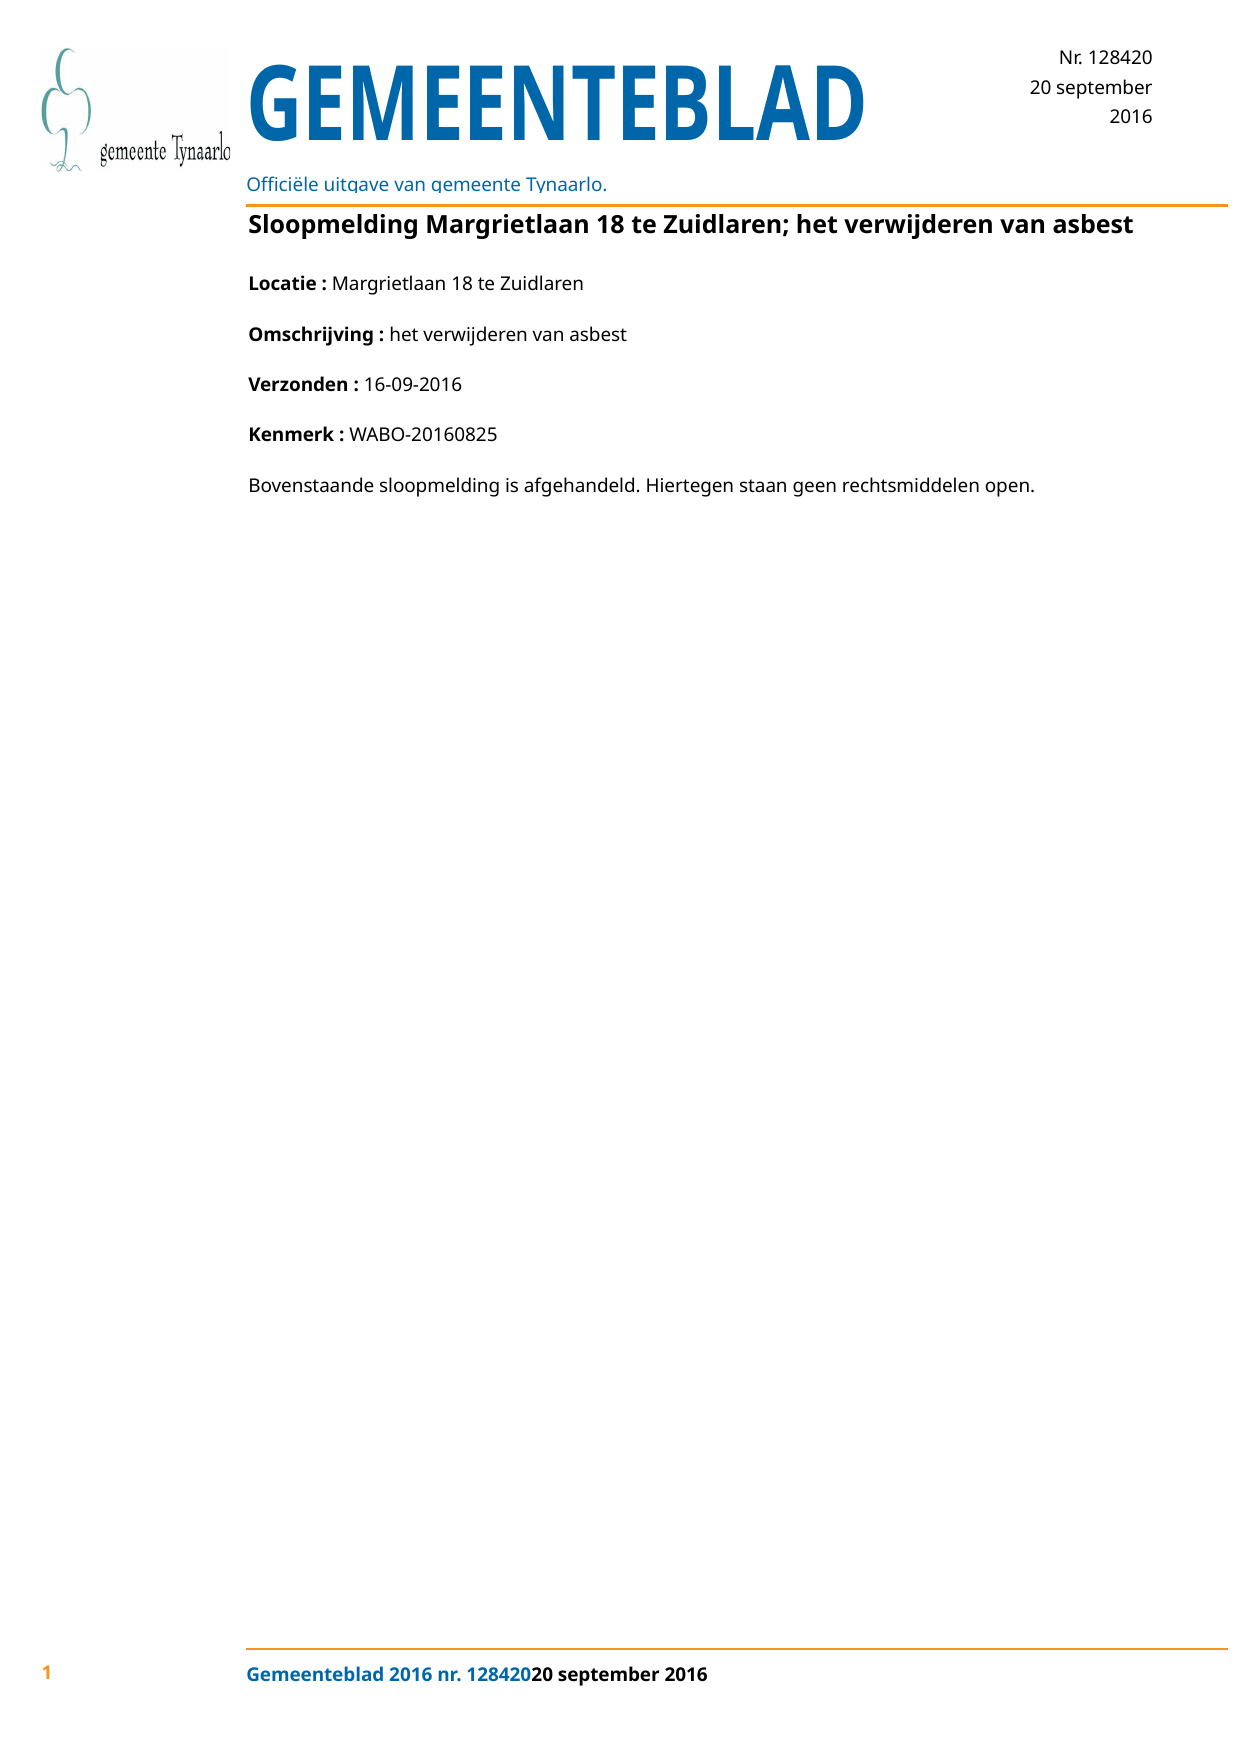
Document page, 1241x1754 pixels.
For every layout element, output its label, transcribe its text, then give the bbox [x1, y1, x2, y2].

text Bovenstaande sloopmelding is afgehandeld. Hiertegen staan geen rechtsmiddelen open. [248, 472, 1152, 498]
text Kenmerk : WABO-20160825 [248, 422, 1152, 447]
text Verzonden : 16-09-2016 [248, 371, 1152, 397]
picture [41, 47, 231, 172]
text Omschrijving : het verwijderen van asbest [248, 321, 1152, 346]
text Locatie : Margrietlaan 18 te Zuidlaren [248, 270, 1152, 296]
text Sloopmelding Margrietlaan 18 te Zuidlaren; het verwijderen van asbest [248, 207, 1152, 241]
